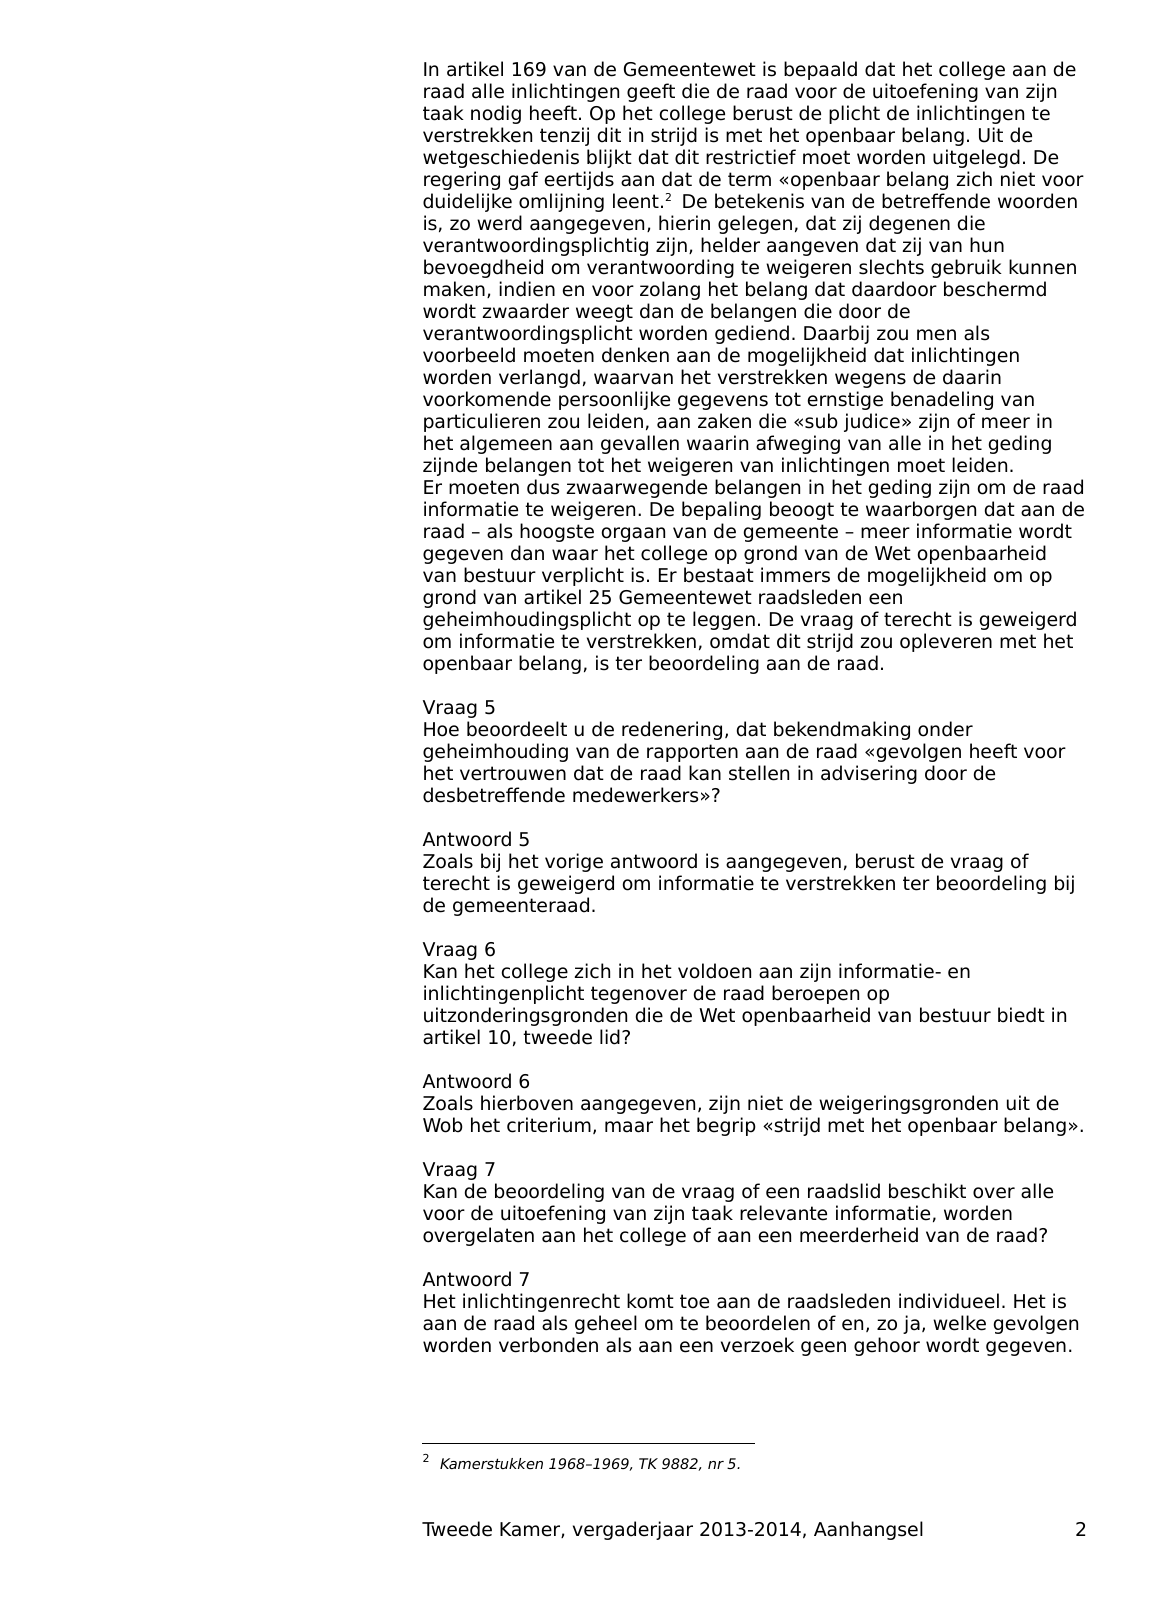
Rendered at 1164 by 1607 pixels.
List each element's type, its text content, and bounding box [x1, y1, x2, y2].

text Antwoord 7 [422, 1269, 1087, 1291]
text Hoe beoordeelt u de redenering, dat bekendmaking onder geheimhouding van de rapporten aan de raad «gevolgen heeft voor het vertrouwen dat de raad kan stellen in advisering door de desbetreffende medewerkers»? [422, 719, 1087, 807]
text Antwoord 6 [422, 1071, 1087, 1093]
text Vraag 6 [422, 939, 1087, 961]
text Antwoord 5 [422, 829, 1087, 851]
text Kan het college zich in het voldoen aan zijn informatie- en inlichtingenplicht tegenover de raad beroepen op uitzonderingsgronden die de Wet openbaarheid van bestuur biedt in artikel 10, tweede lid? [422, 961, 1087, 1049]
text Het inlichtingenrecht komt toe aan de raadsleden individueel. Het is aan de raad als geheel om te beoordelen of en, zo ja, welke gevolgen worden verbonden als aan een verzoek geen gehoor wordt gegeven. [422, 1291, 1087, 1357]
text Vraag 7 [422, 1159, 1087, 1181]
text Kamerstukken 1968–1969, TK 9882, nr 5. [422, 1452, 1087, 1474]
text In artikel 169 van de Gemeentewet is bepaald dat het college aan de raad alle inlichtingen geeft die de raad voor de uitoefening van zijn taak nodig heeft. Op het college berust de plicht de inlichtingen te verstrekken tenzij dit in strijd is met het openbaar belang. Uit de wetgeschiedenis blijkt dat dit restrictief moet worden uitgelegd. De regering gaf eertijds aan dat de term «openbaar belang zich niet voor duidelijke omlijning leent. De betekenis van de betreffende woorden is, zo werd aangegeven, hierin gelegen, dat zij degenen die verantwoordingsplichtig zijn, helder aangeven dat zij van hun bevoegdheid om verantwoording te weigeren slechts gebruik kunnen maken, indien en voor zolang het belang dat daardoor beschermd wordt zwaarder weegt dan de belangen die door de verantwoordingsplicht worden gediend. Daarbij zou men als voorbeeld moeten denken aan de mogelijkheid dat inlichtingen worden verlangd, waarvan het verstrekken wegens de daarin voorkomende persoonlijke gegevens tot ernstige benadeling van particulieren zou leiden, aan zaken die «sub judice» zijn of meer in het algemeen aan gevallen waarin afweging van alle in het geding zijnde belangen tot het weigeren van inlichtingen moet leiden. [422, 59, 1087, 477]
text Kan de beoordeling van de vraag of een raadslid beschikt over alle voor de uitoefening van zijn taak relevante informatie, worden overgelaten aan het college of aan een meerderheid van de raad? [422, 1181, 1087, 1247]
text Vraag 5 [422, 697, 1087, 719]
text Zoals bij het vorige antwoord is aangegeven, berust de vraag of terecht is geweigerd om informatie te verstrekken ter beoordeling bij de gemeenteraad. [422, 851, 1087, 917]
text Er moeten dus zwaarwegende belangen in het geding zijn om de raad informatie te weigeren. De bepaling beoogt te waarborgen dat aan de raad – als hoogste orgaan van de gemeente – meer informatie wordt gegeven dan waar het college op grond van de Wet openbaarheid van bestuur verplicht is. Er bestaat immers de mogelijkheid om op grond van artikel 25 Gemeentewet raadsleden een geheimhoudingsplicht op te leggen. De vraag of terecht is geweigerd om informatie te verstrekken, omdat dit strijd zou opleveren met het openbaar belang, is ter beoordeling aan de raad. [422, 477, 1087, 674]
text Zoals hierboven aangegeven, zijn niet de weigeringsgronden uit de Wob het criterium, maar het begrip «strijd met het openbaar belang». [422, 1093, 1087, 1137]
